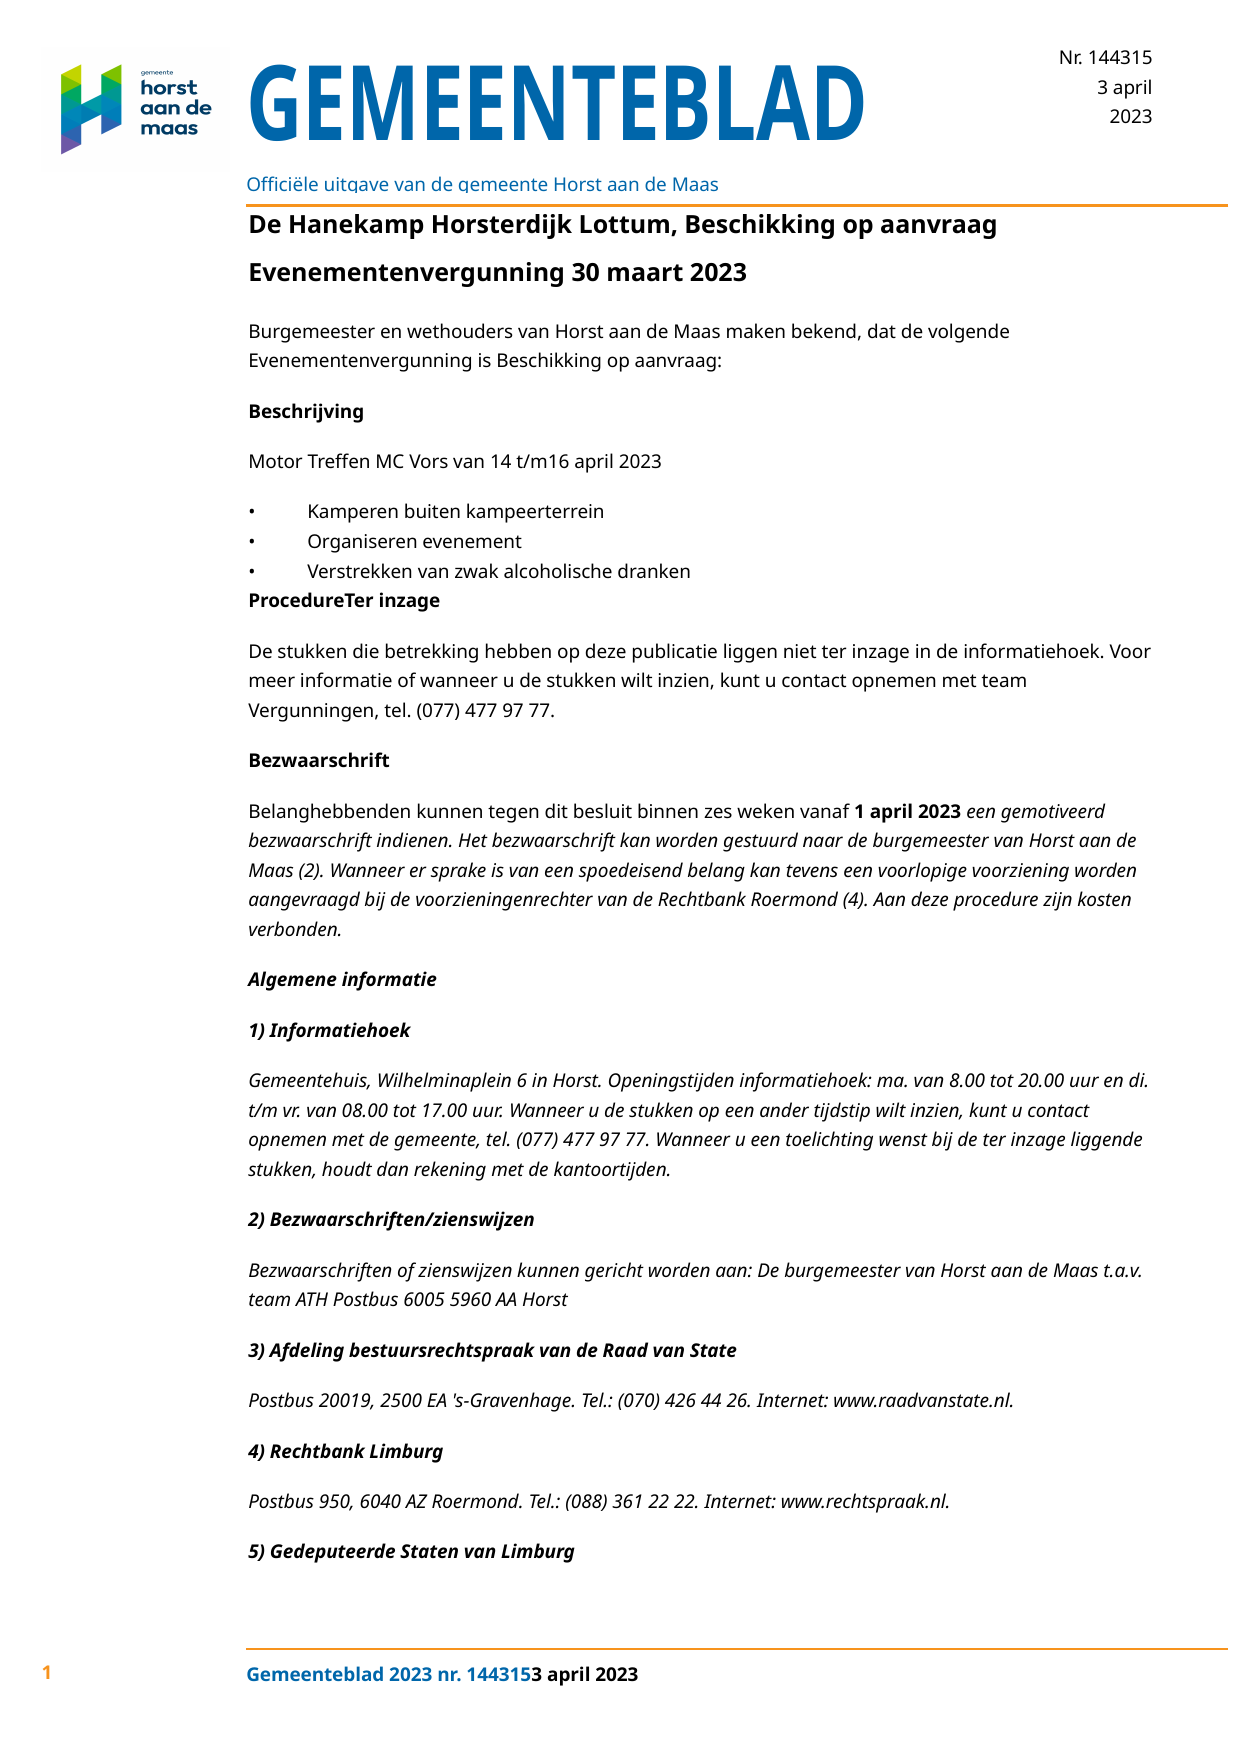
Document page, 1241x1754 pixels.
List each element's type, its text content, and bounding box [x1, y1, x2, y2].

text ProcedureTer inzage [248, 587, 1152, 613]
list Verstrekken van zwak alcoholische dranken [248, 558, 1152, 584]
text Motor Treffen MC Vors van 14 t/m16 april 2023 [248, 448, 1152, 474]
text 4) Rechtbank Limburg [248, 1438, 1152, 1464]
text 3) Afdeling bestuursrechtspraak van de Raad van State [248, 1337, 1152, 1363]
text 2) Bezwaarschriften/zienswijzen [248, 1207, 1152, 1232]
text 1) Informatiehoek [248, 1017, 1152, 1043]
text Bezwaarschriften of zienswijzen kunnen gericht worden aan: De burgemeester van Horst aan de Maas t.a.v. team ATH Postbus 6005 5960 AA Horst [248, 1257, 1152, 1312]
text Gemeentehuis, Wilhelminaplein 6 in Horst. Openingstijden informatiehoek: ma. van 8.00 tot 20.00 uur en di. t/m vr. van 08.00 tot 17.00 uur. Wanneer u de stukken op een ander tijdstip wilt inzien, kunt u contact opnemen met de gemeente, tel. (077) 477 97 77. Wanneer u een toelichting wenst bij de ter inzage liggende stukken, houdt dan rekening met de kantoortijden. [248, 1067, 1152, 1182]
text Belanghebbenden kunnen tegen dit besluit binnen zes weken vanaf 1 april 2023 een gemotiveerd bezwaarschrift indienen. Het bezwaarschrift kan worden gestuurd naar de burgemeester van Horst aan de Maas (2). Wanneer er sprake is van een spoedeisend belang kan tevens een voorlopige voorziening worden aangevraagd bij de voorzieningenrechter van de Rechtbank Roermond (4). Aan deze procedure zijn kosten verbonden. [248, 798, 1152, 942]
text De Hanekamp Horsterdijk Lottum, Beschikking op aanvraag Evenementenvergunning 30 maart 2023 [248, 207, 1152, 288]
list Organiseren evenement [248, 528, 1152, 554]
text Postbus 950, 6040 AZ Roermond. Tel.: (088) 361 22 22. Internet: www.rechtspraak.nl. [248, 1488, 1152, 1514]
text Beschrijving [248, 398, 1152, 424]
text Bezwaarschrift [248, 747, 1152, 773]
text Burgemeester en wethouders van Horst aan de Maas maken bekend, dat de volgende Evenementenvergunning is Beschikking op aanvraag: [248, 318, 1152, 373]
picture [41, 47, 231, 172]
text De stukken die betrekking hebben op deze publicatie liggen niet ter inzage in de informatiehoek. Voor meer informatie of wanneer u de stukken wilt inzien, kunt u contact opnemen met team Vergunningen, tel. (077) 477 97 77. [248, 638, 1152, 723]
text 5) Gedeputeerde Staten van Limburg [248, 1539, 1152, 1564]
list Kamperen buiten kampeerterrein [248, 499, 1152, 524]
text Postbus 20019, 2500 EA 's-Gravenhage. Tel.: (070) 426 44 26. Internet: www.raadvanstate.nl. [248, 1387, 1152, 1413]
text Algemene informatie [248, 967, 1152, 992]
